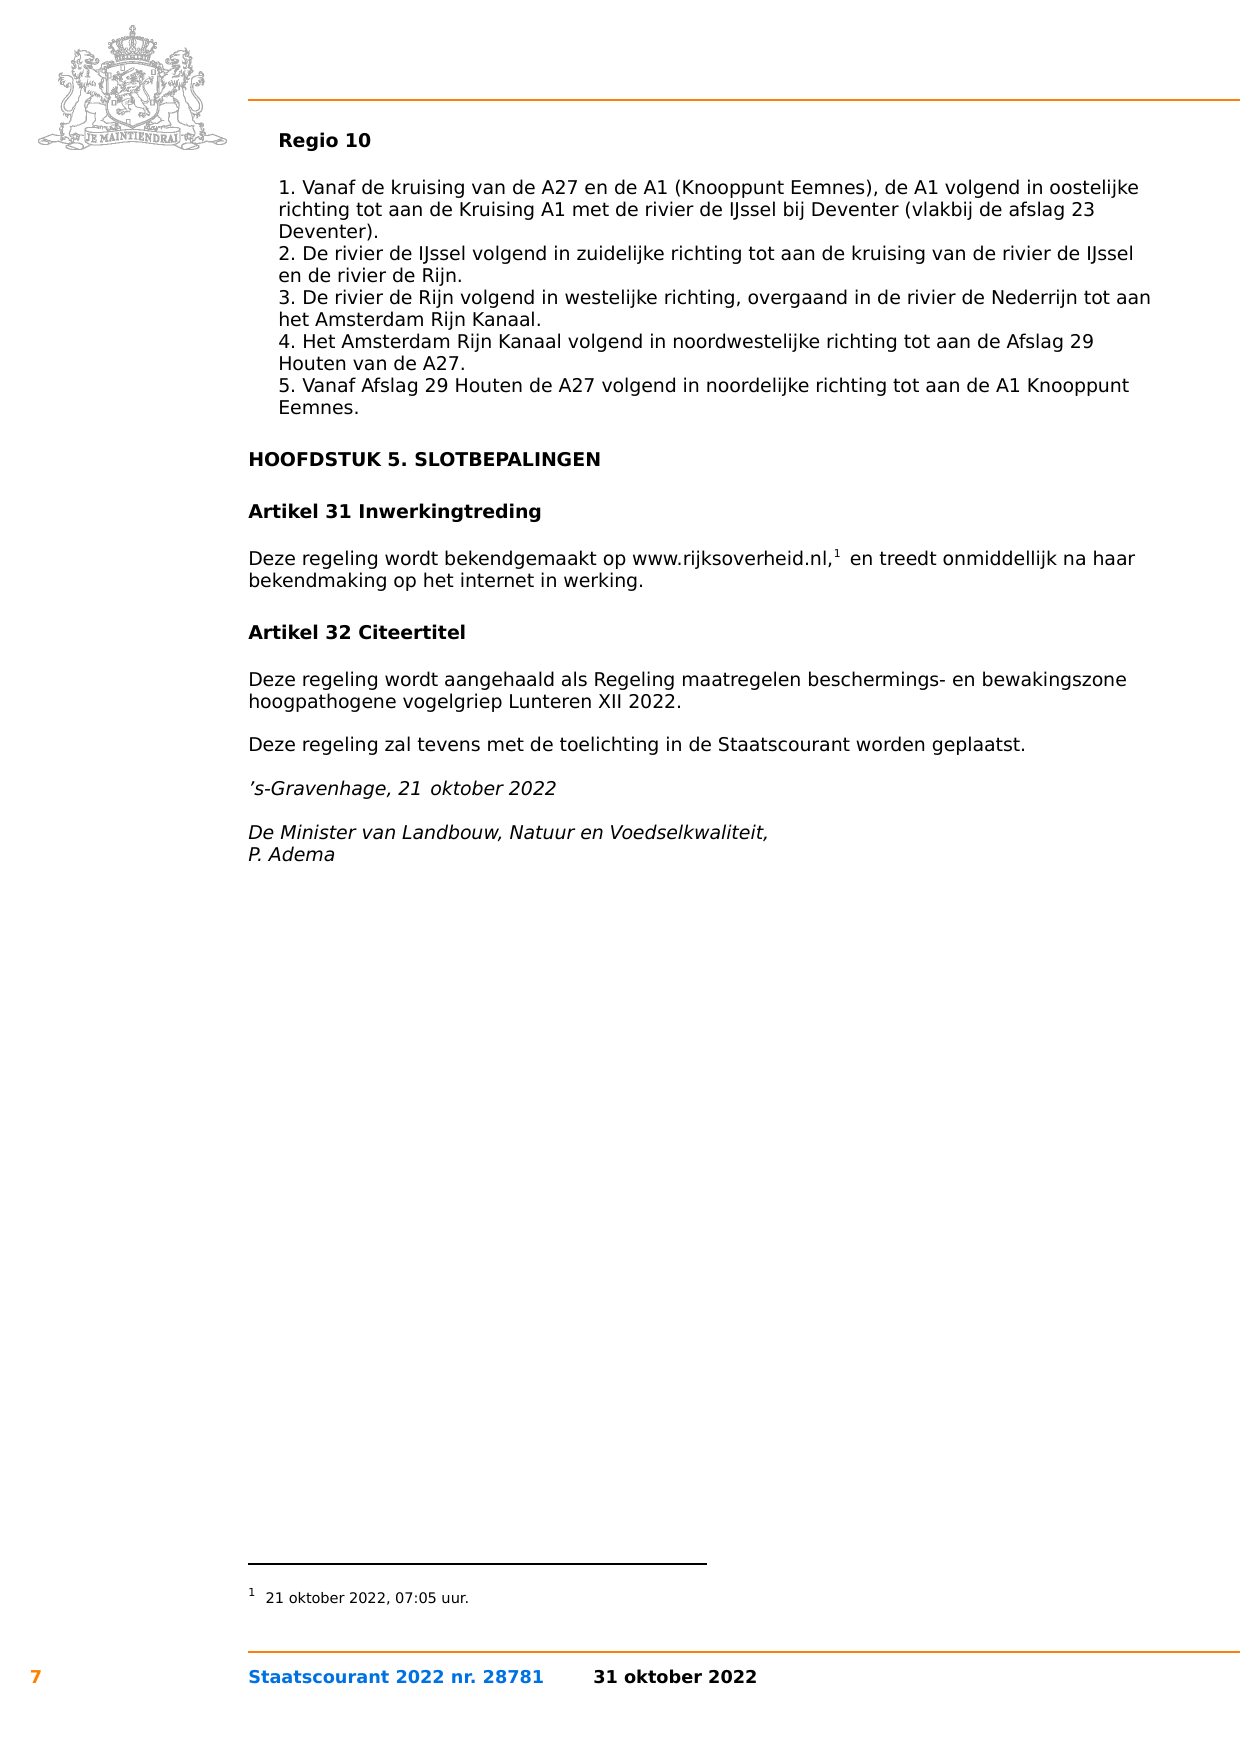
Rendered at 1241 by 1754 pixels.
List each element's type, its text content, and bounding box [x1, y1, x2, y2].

text 3. De rivier de Rijn volgend in westelijke richting, overgaand in de rivier de Nederrijn tot aan het Amsterdam Rijn Kanaal. [278, 287, 1163, 331]
subtitle Regio 10 [278, 130, 1163, 152]
subtitle HOOFDSTUK 5. SLOTBEPALINGEN [248, 449, 1163, 471]
text 5. Vanaf Afslag 29 Houten de A27 volgend in noordelijke richting tot aan de A1 Knooppunt Eemnes. [278, 375, 1163, 419]
text Deze regeling wordt bekendgemaakt op www.rijksoverheid.nl, en treedt onmiddellijk na haar bekendmaking op het internet in werking. [248, 548, 1163, 592]
text 1. Vanaf de kruising van de A27 en de A1 (Knooppunt Eemnes), de A1 volgend in oostelijke richting tot aan de Kruising A1 met de rivier de IJssel bij Deventer (vlakbij de afslag 23 Deventer). [278, 177, 1163, 243]
picture [38, 25, 227, 150]
text 2. De rivier de IJssel volgend in zuidelijke richting tot aan de kruising van de rivier de IJssel en de rivier de Rijn. [278, 243, 1163, 287]
text De Minister van Landbouw, Natuur en Voedselkwaliteit, P. Adema [248, 822, 1163, 866]
text Deze regeling zal tevens met de toelichting in de Staatscourant worden geplaatst. [248, 734, 1163, 756]
text 4. Het Amsterdam Rijn Kanaal volgend in noordwestelijke richting tot aan de Afslag 29 Houten van de A27. [278, 331, 1163, 375]
subtitle Artikel 32 Citeertitel [248, 622, 1163, 643]
text Deze regeling wordt aangehaald als Regeling maatregelen beschermings- en bewakingszone hoogpathogene vogelgriep Lunteren XII 2022. [248, 668, 1163, 712]
text 21 oktober 2022, 07:05 uur. [248, 1586, 1163, 1608]
subtitle Artikel 31 Inwerkingtreding [248, 501, 1163, 523]
text ’s-Gravenhage, 21 oktober 2022 [248, 778, 1163, 800]
